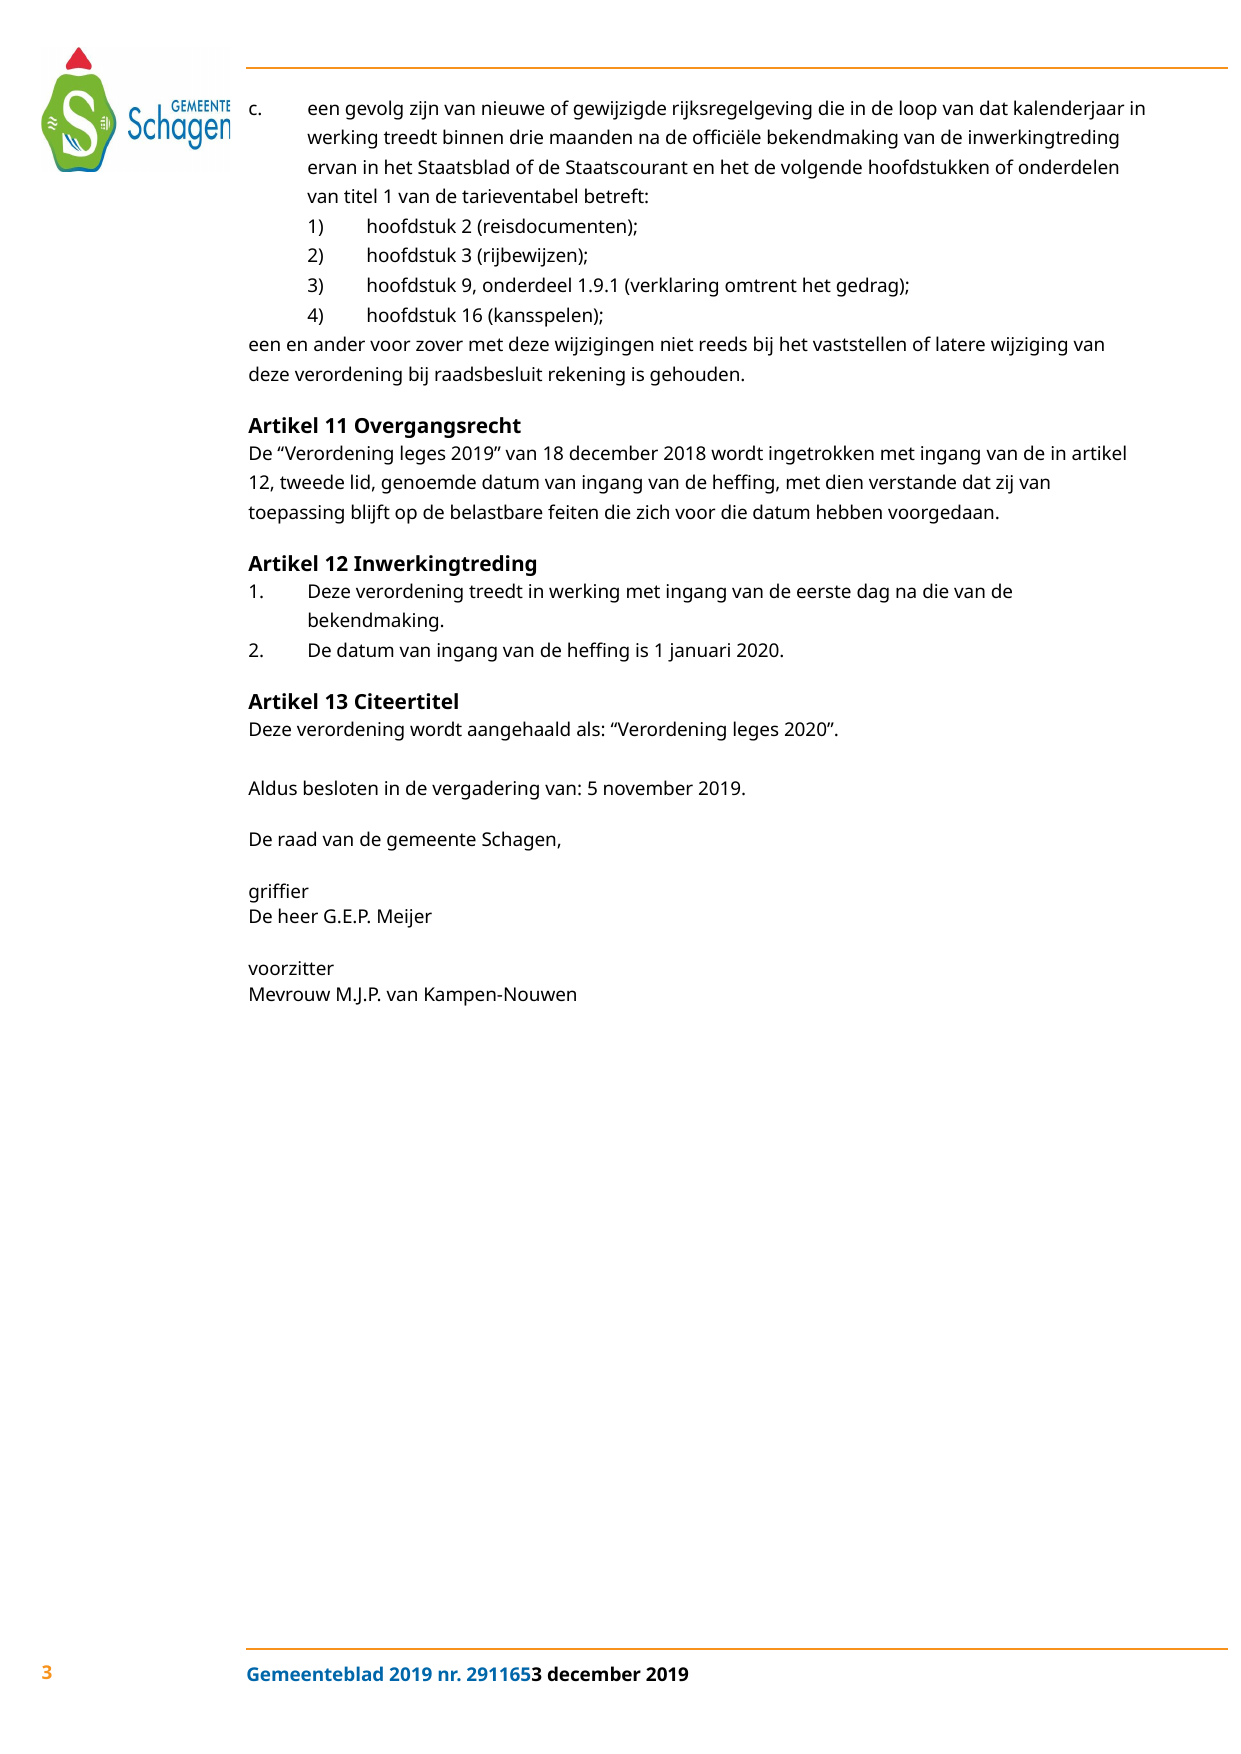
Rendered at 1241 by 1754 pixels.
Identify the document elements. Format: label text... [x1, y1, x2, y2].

list Deze verordening treedt in werking met ingang van de eerste dag na die van de bekendmaking. [248, 578, 1152, 633]
picture [41, 47, 231, 172]
text De “Verordening leges 2019” van 18 december 2018 wordt ingetrokken met ingang van de in artikel 12, tweede lid, genoemde datum van ingang van de heffing, met dien verstande dat zij van toepassing blijft op de belastbare feiten die zich voor die datum hebben voorgedaan. [248, 440, 1152, 525]
text Mevrouw M.J.P. van Kampen-Nouwen [248, 981, 1152, 1007]
text De raad van de gemeente Schagen, [248, 827, 1152, 852]
text griffier [248, 878, 1152, 904]
list De datum van ingang van de heffing is 1 januari 2020. [248, 637, 1152, 663]
text Artikel 12 Inwerkingtreding [248, 549, 1152, 578]
text De heer G.E.P. Meijer [248, 904, 1152, 929]
text Aldus besloten in de vergadering van: 5 november 2019. [248, 775, 1152, 801]
list hoofdstuk 2 (reisdocumenten); [307, 213, 1152, 239]
list hoofdstuk 3 (rijbewijzen); [307, 243, 1152, 268]
text voorzitter [248, 955, 1152, 981]
list hoofdstuk 9, onderdeel 1.9.1 (verklaring omtrent het gedrag); [307, 272, 1152, 298]
text Artikel 11 Overgangsrecht [248, 411, 1152, 440]
list een gevolg zijn van nieuwe of gewijzigde rijksregelgeving die in de loop van dat kalenderjaar in werking treedt binnen drie maanden na de officiële bekendmaking van de inwerkingtreding ervan in het Staatsblad of de Staatscourant en het de volgende hoofdstukken of onderdelen van titel 1 van de tarieventabel betreft: [248, 95, 1152, 209]
list hoofdstuk 16 (kansspelen); [307, 302, 1152, 328]
text Artikel 13 Citeertitel [248, 687, 1152, 716]
text een en ander voor zover met deze wijzigingen niet reeds bij het vaststellen of latere wijziging van deze verordening bij raadsbesluit rekening is gehouden. [248, 331, 1152, 387]
text Deze verordening wordt aangehaald als: “Verordening leges 2020”. [248, 716, 1152, 742]
